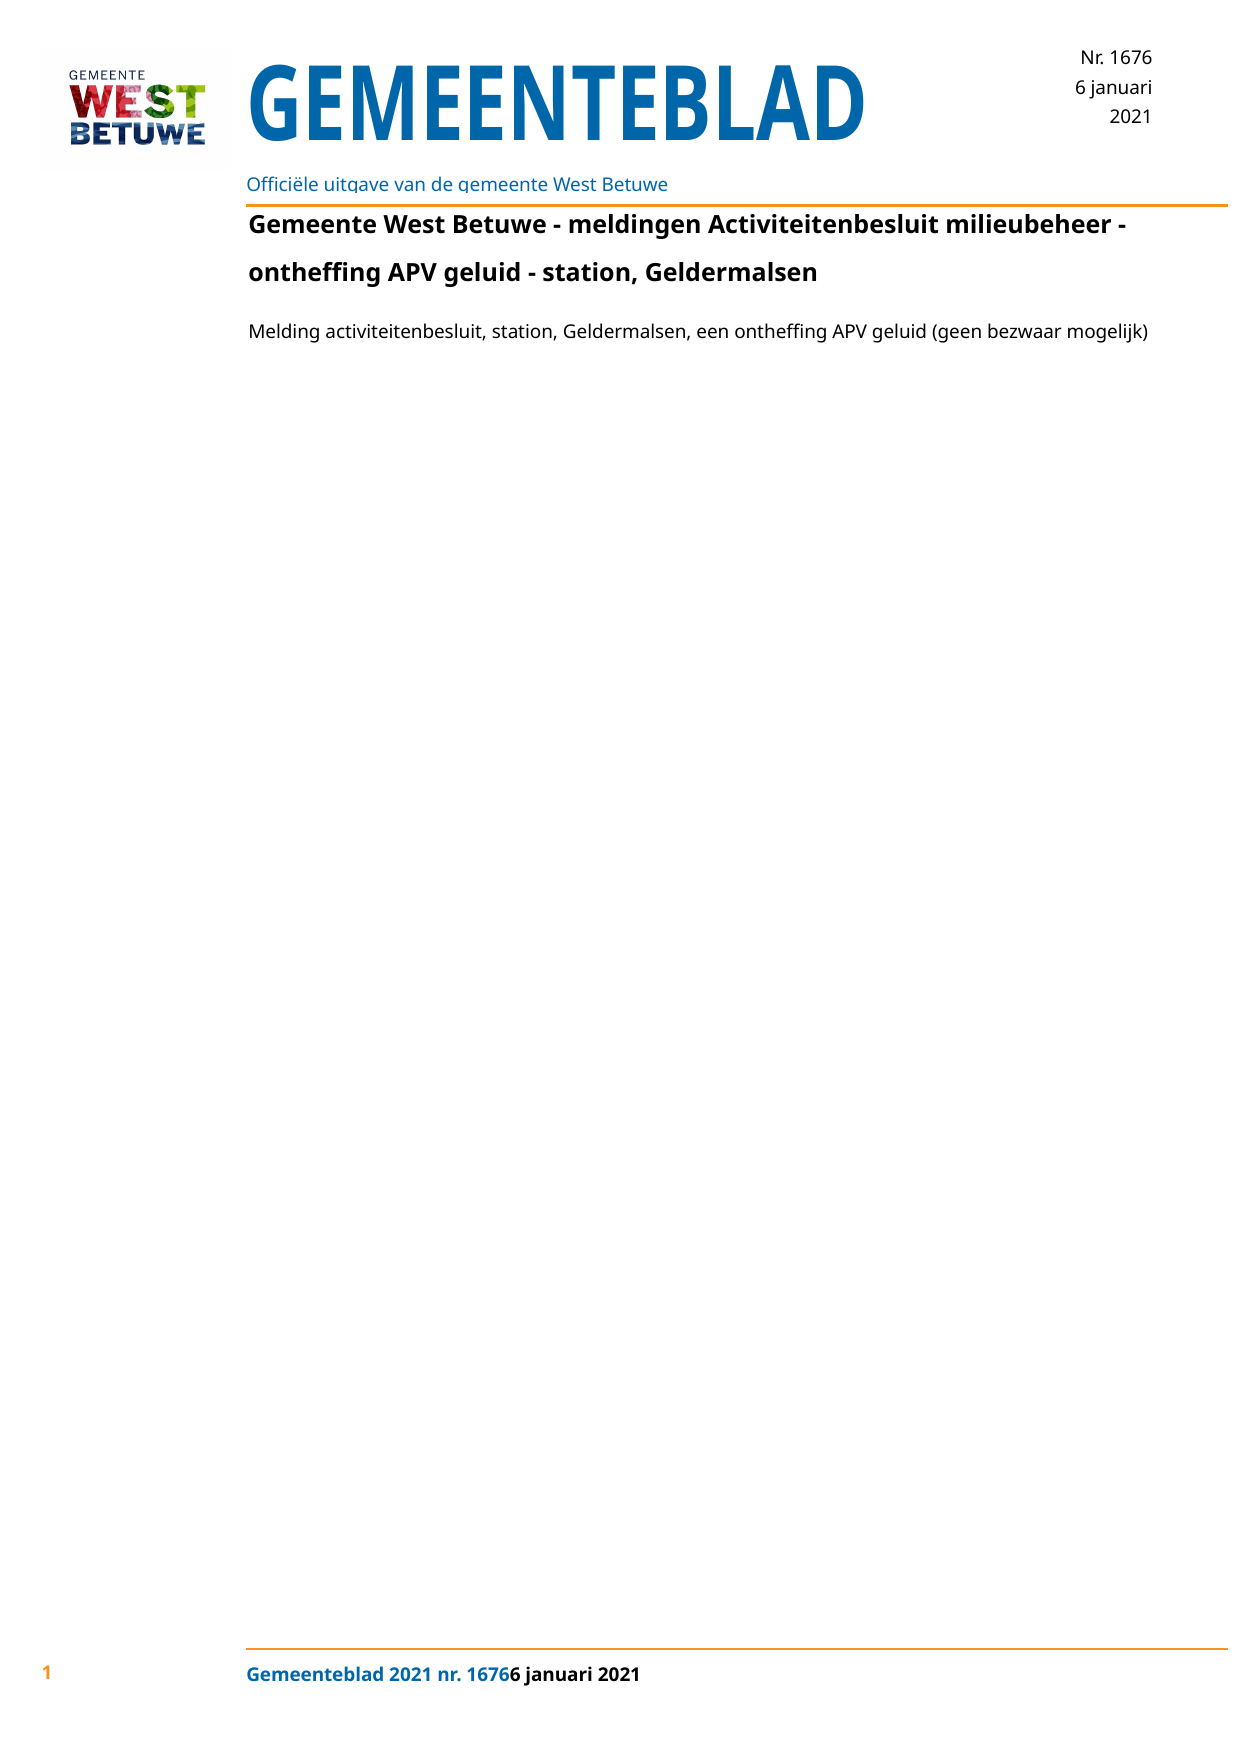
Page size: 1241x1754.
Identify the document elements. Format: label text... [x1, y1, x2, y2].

text Gemeente West Betuwe - meldingen Activiteitenbesluit milieubeheer - ontheffing APV geluid - station, Geldermalsen [248, 207, 1152, 288]
text Melding activiteitenbesluit, station, Geldermalsen, een ontheffing APV geluid (geen bezwaar mogelijk) [248, 318, 1152, 344]
picture [41, 47, 231, 172]
